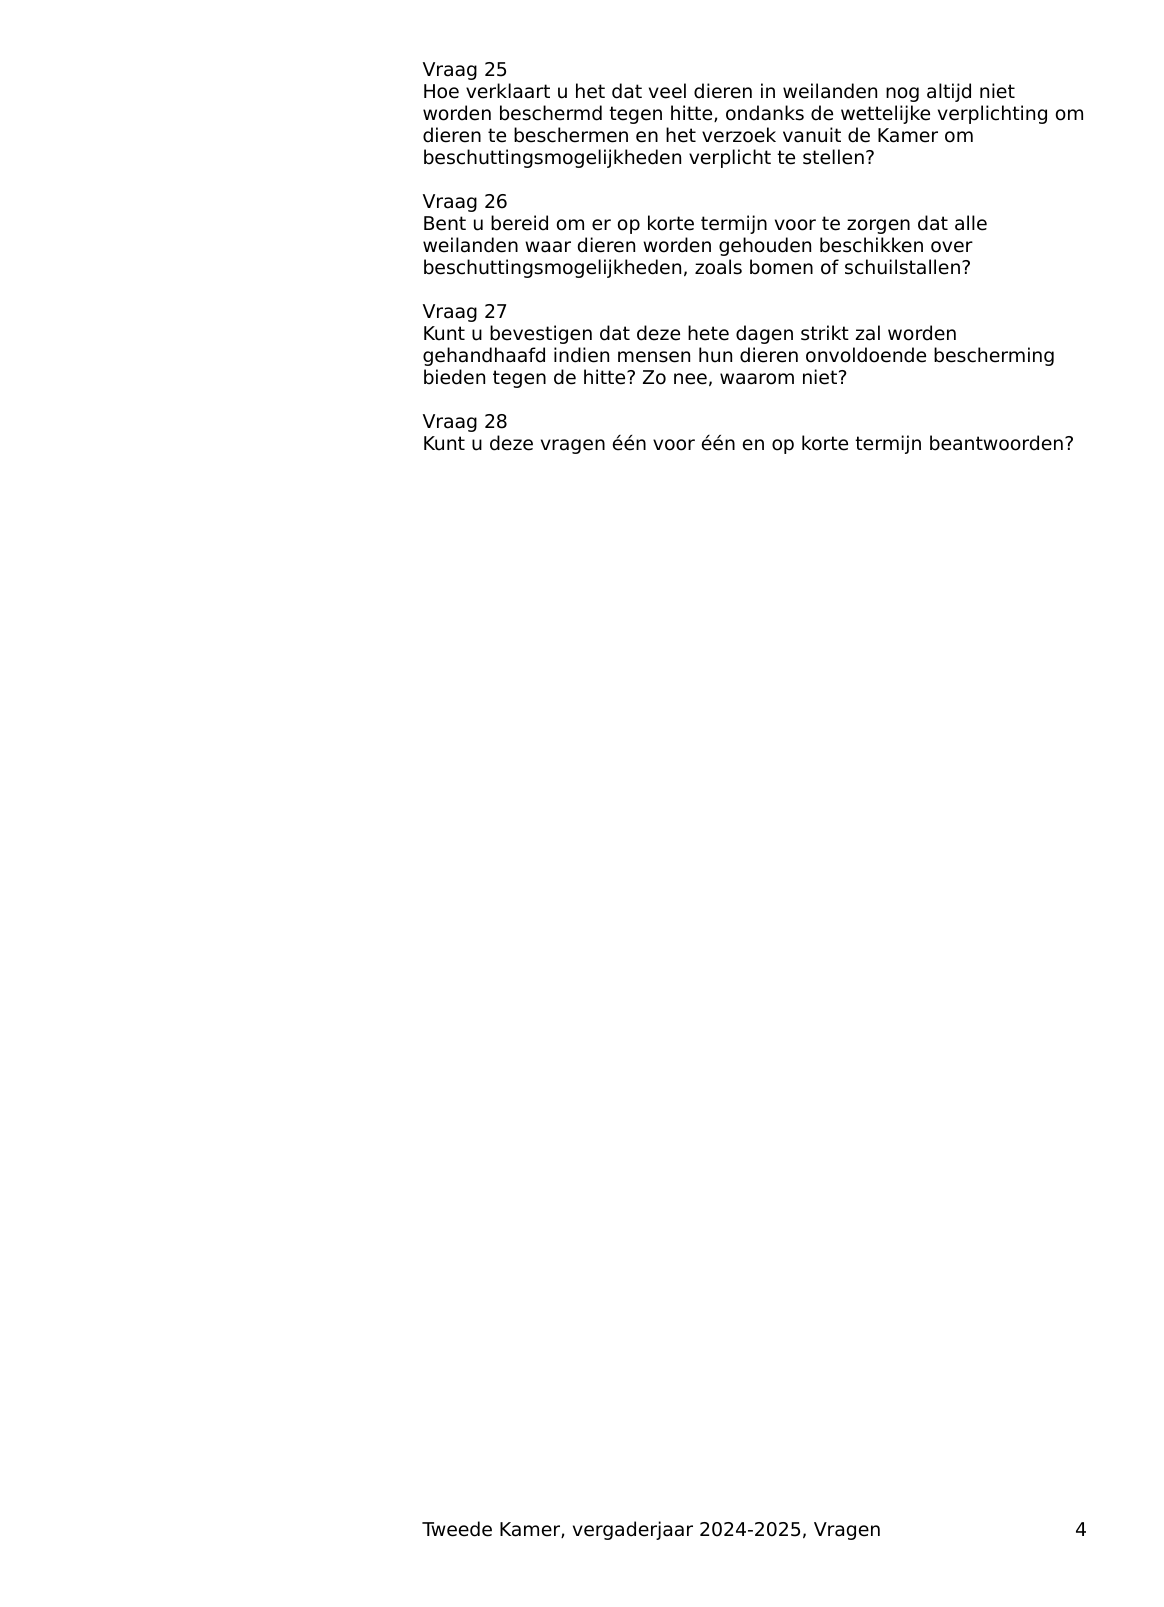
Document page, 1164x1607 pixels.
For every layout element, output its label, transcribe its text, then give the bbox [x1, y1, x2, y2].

text Kunt u deze vragen één voor één en op korte termijn beantwoorden? [422, 433, 1087, 455]
text Vraag 26 [422, 191, 1087, 213]
text Vraag 25 [422, 59, 1087, 81]
text Bent u bereid om er op korte termijn voor te zorgen dat alle weilanden waar dieren worden gehouden beschikken over beschuttingsmogelijkheden, zoals bomen of schuilstallen? [422, 213, 1087, 279]
text Vraag 27 [422, 301, 1087, 323]
text Vraag 28 [422, 411, 1087, 433]
text Kunt u bevestigen dat deze hete dagen strikt zal worden gehandhaafd indien mensen hun dieren onvoldoende bescherming bieden tegen de hitte? Zo nee, waarom niet? [422, 323, 1087, 389]
text Hoe verklaart u het dat veel dieren in weilanden nog altijd niet worden beschermd tegen hitte, ondanks de wettelijke verplichting om dieren te beschermen en het verzoek vanuit de Kamer om beschuttingsmogelijkheden verplicht te stellen? [422, 81, 1087, 169]
